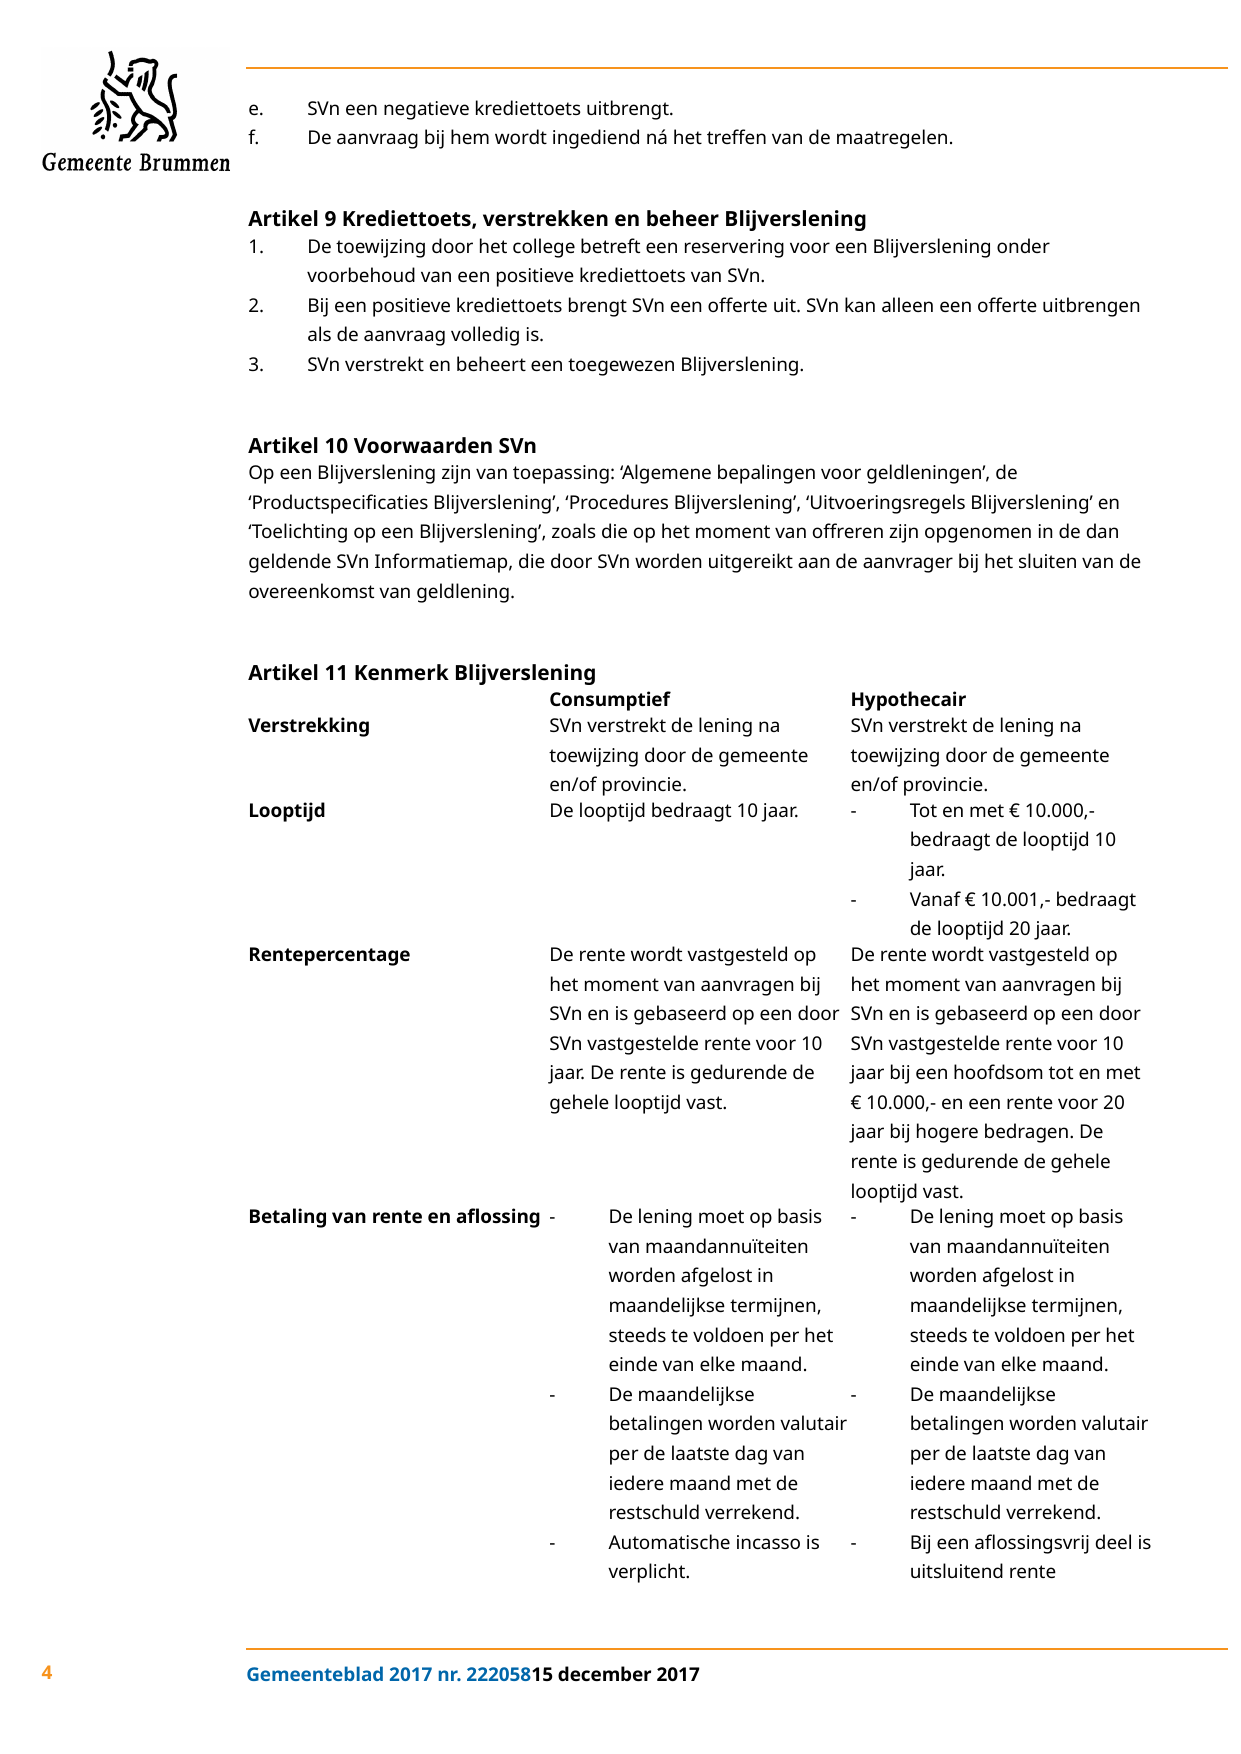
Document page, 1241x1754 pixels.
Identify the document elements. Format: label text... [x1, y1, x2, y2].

table_cell SVn verstrekt de lening na toewijzing door de gemeente en/of provincie. [850, 712, 1152, 797]
table_cell Rentepercentage [248, 941, 549, 1203]
list De aanvraag bij hem wordt ingediend ná het treffen van de maatregelen. [248, 124, 1152, 150]
text Artikel 10 Voorwaarden SVn [248, 431, 1152, 459]
table_cell De rente wordt vastgesteld op het moment van aanvragen bij SVn en is gebaseerd op een door SVn vastgestelde rente voor 10 jaar. De rente is gedurende de gehele looptijd vast. [549, 941, 850, 1203]
text Op een Blijverslening zijn van toepassing: ‘Algemene bepalingen voor geldleningen’, de ‘Productspecificaties Blijverslening’, ‘Procedures Blijverslening’, ‘Uitvoeringsregels Blijverslening’ en ‘Toelichting op een Blijverslening’, zoals die op het moment van offreren zijn opgenomen in de dan geldende SVn Informatiemap, die door SVn worden uitgereikt aan de aanvrager bij het sluiten van de overeenkomst van geldlening. [248, 459, 1152, 604]
table_cell De lening moet op basis van maandannuïteiten worden afgelost in maandelijkse termijnen, steeds te voldoen per het einde van elke maand. De maandelijkse betalingen worden valutair per de laatste dag van iedere maand met de restschuld verrekend. Bij een aflossingsvrij deel is uitsluitend rente [850, 1204, 1152, 1584]
list De toewijzing door het college betreft een reservering voor een Blijverslening onder voorbehoud van een positieve krediettoets van SVn. [248, 233, 1152, 288]
table_header Consumptief [549, 686, 850, 712]
table_header [248, 686, 549, 712]
text Artikel 9 Krediettoets, verstrekken en beheer Blijverslening [248, 204, 1152, 233]
table_cell Looptijd [248, 797, 549, 941]
table_cell De rente wordt vastgesteld op het moment van aanvragen bij SVn en is gebaseerd op een door SVn vastgestelde rente voor 10 jaar bij een hoofdsom tot en met € 10.000,- en een rente voor 20 jaar bij hogere bedragen. De rente is gedurende de gehele looptijd vast. [850, 941, 1152, 1203]
table_cell De lening moet op basis van maandannuïteiten worden afgelost in maandelijkse termijnen, steeds te voldoen per het einde van elke maand. De maandelijkse betalingen worden valutair per de laatste dag van iedere maand met de restschuld verrekend. Automatische incasso is verplicht. [549, 1204, 850, 1584]
table_header Hypothecair [850, 686, 1152, 712]
table_cell Tot en met € 10.000,- bedraagt de looptijd 10 jaar. Vanaf € 10.001,- bedraagt de looptijd 20 jaar. [850, 797, 1152, 941]
picture [41, 47, 231, 172]
text Artikel 11 Kenmerk Blijverslening [248, 658, 1152, 686]
list Bij een positieve krediettoets brengt SVn een offerte uit. SVn kan alleen een offerte uitbrengen als de aanvraag volledig is. [248, 292, 1152, 347]
table_cell De looptijd bedraagt 10 jaar. [549, 797, 850, 941]
table_cell SVn verstrekt de lening na toewijzing door de gemeente en/of provincie. [549, 712, 850, 797]
list SVn een negatieve krediettoets uitbrengt. [248, 95, 1152, 121]
table_cell Betaling van rente en aflossing [248, 1204, 549, 1584]
list SVn verstrekt en beheert een toegewezen Blijverslening. [248, 351, 1152, 377]
table_cell Verstrekking [248, 712, 549, 797]
